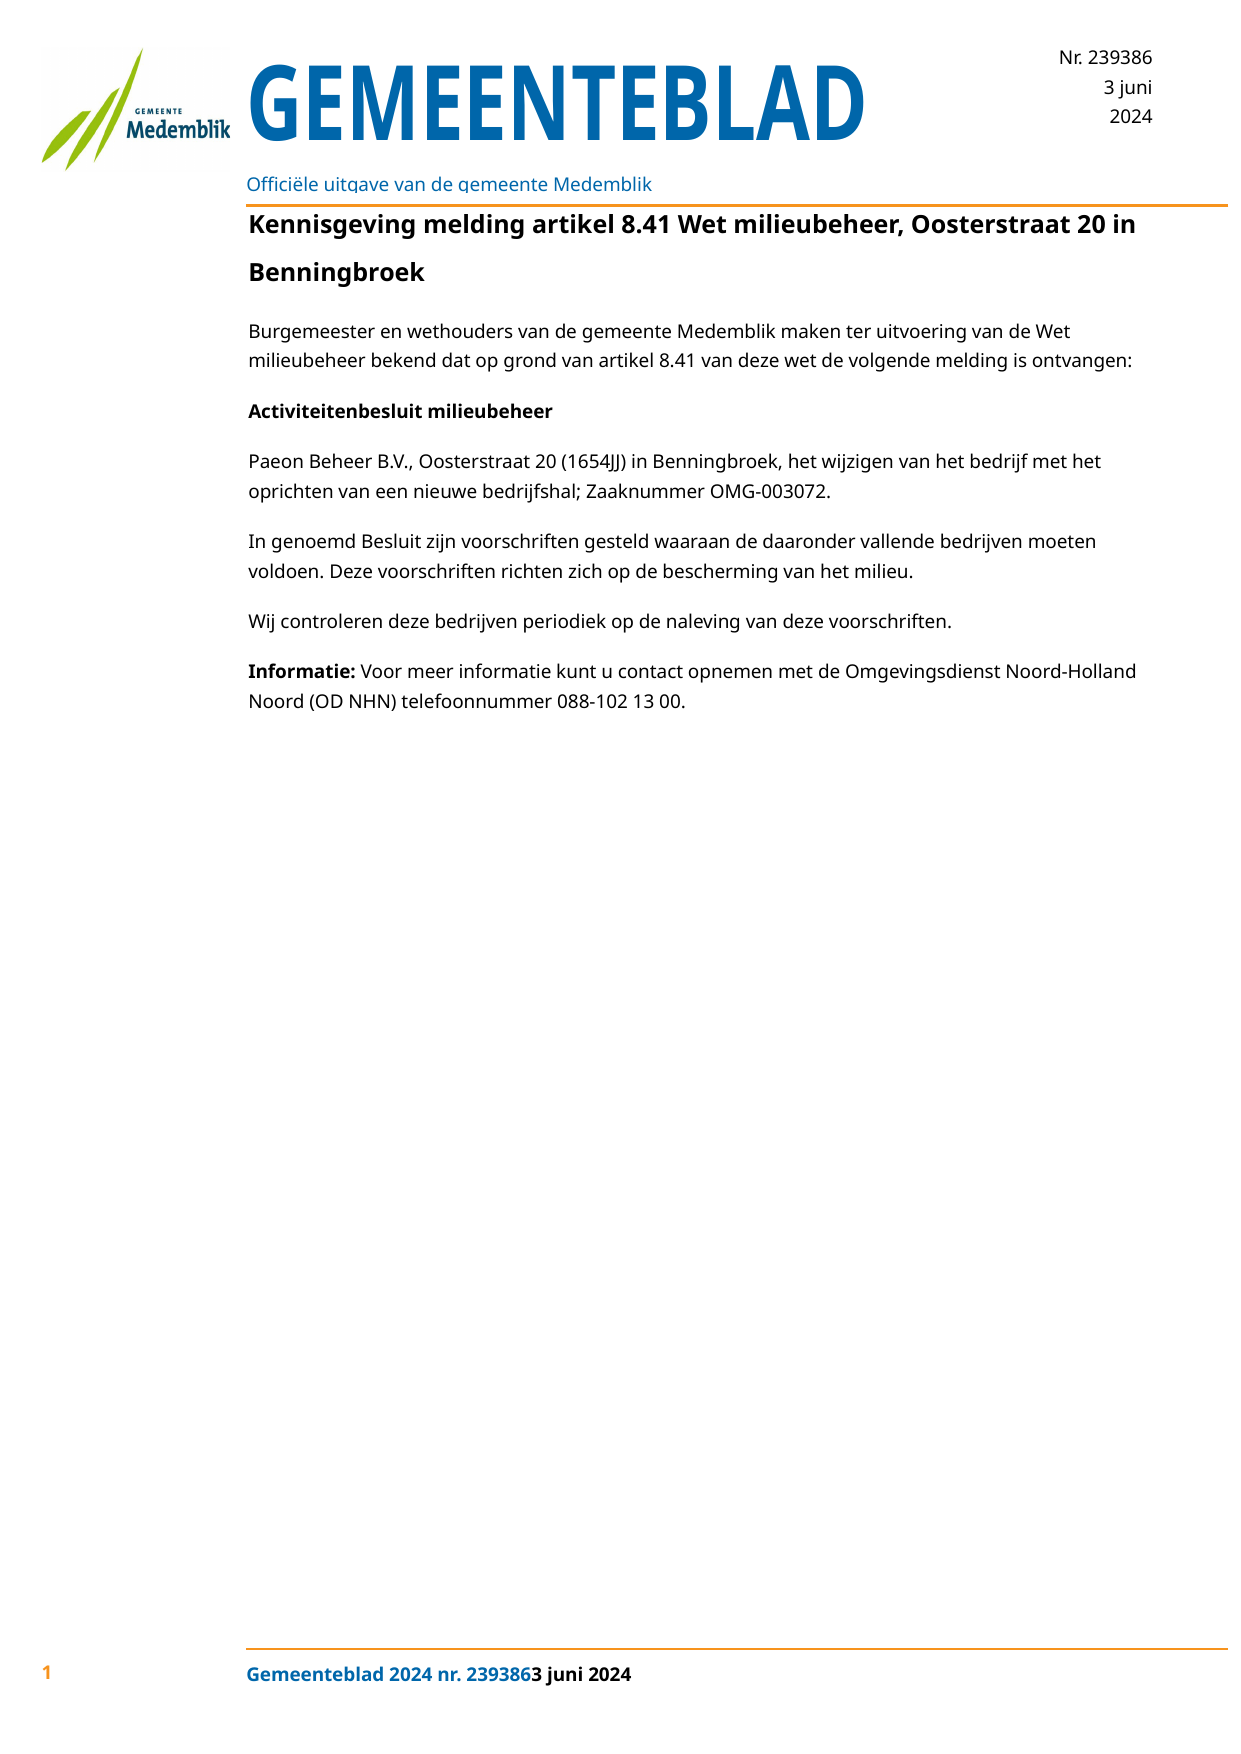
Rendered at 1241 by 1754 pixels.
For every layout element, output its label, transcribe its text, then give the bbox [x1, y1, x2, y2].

text Informatie: Voor meer informatie kunt u contact opnemen met de Omgevingsdienst Noord-Holland Noord (OD NHN) telefoonnummer 088-102 13 00. [248, 659, 1152, 714]
text Wij controleren deze bedrijven periodiek op de naleving van deze voorschriften. [248, 608, 1152, 634]
text Paeon Beheer B.V., Oosterstraat 20 (1654JJ) in Benningbroek, het wijzigen van het bedrijf met het oprichten van een nieuwe bedrijfshal; Zaaknummer OMG-003072. [248, 448, 1152, 504]
text Burgemeester en wethouders van de gemeente Medemblik maken ter uitvoering van de Wet milieubeheer bekend dat op grond van artikel 8.41 van deze wet de volgende melding is ontvangen: [248, 318, 1152, 373]
picture [41, 47, 231, 172]
text Kennisgeving melding artikel 8.41 Wet milieubeheer, Oosterstraat 20 in Benningbroek [248, 207, 1152, 288]
text In genoemd Besluit zijn voorschriften gesteld waaraan de daaronder vallende bedrijven moeten voldoen. Deze voorschriften richten zich op de bescherming van het milieu. [248, 528, 1152, 584]
text Activiteitenbesluit milieubeheer [248, 398, 1152, 424]
